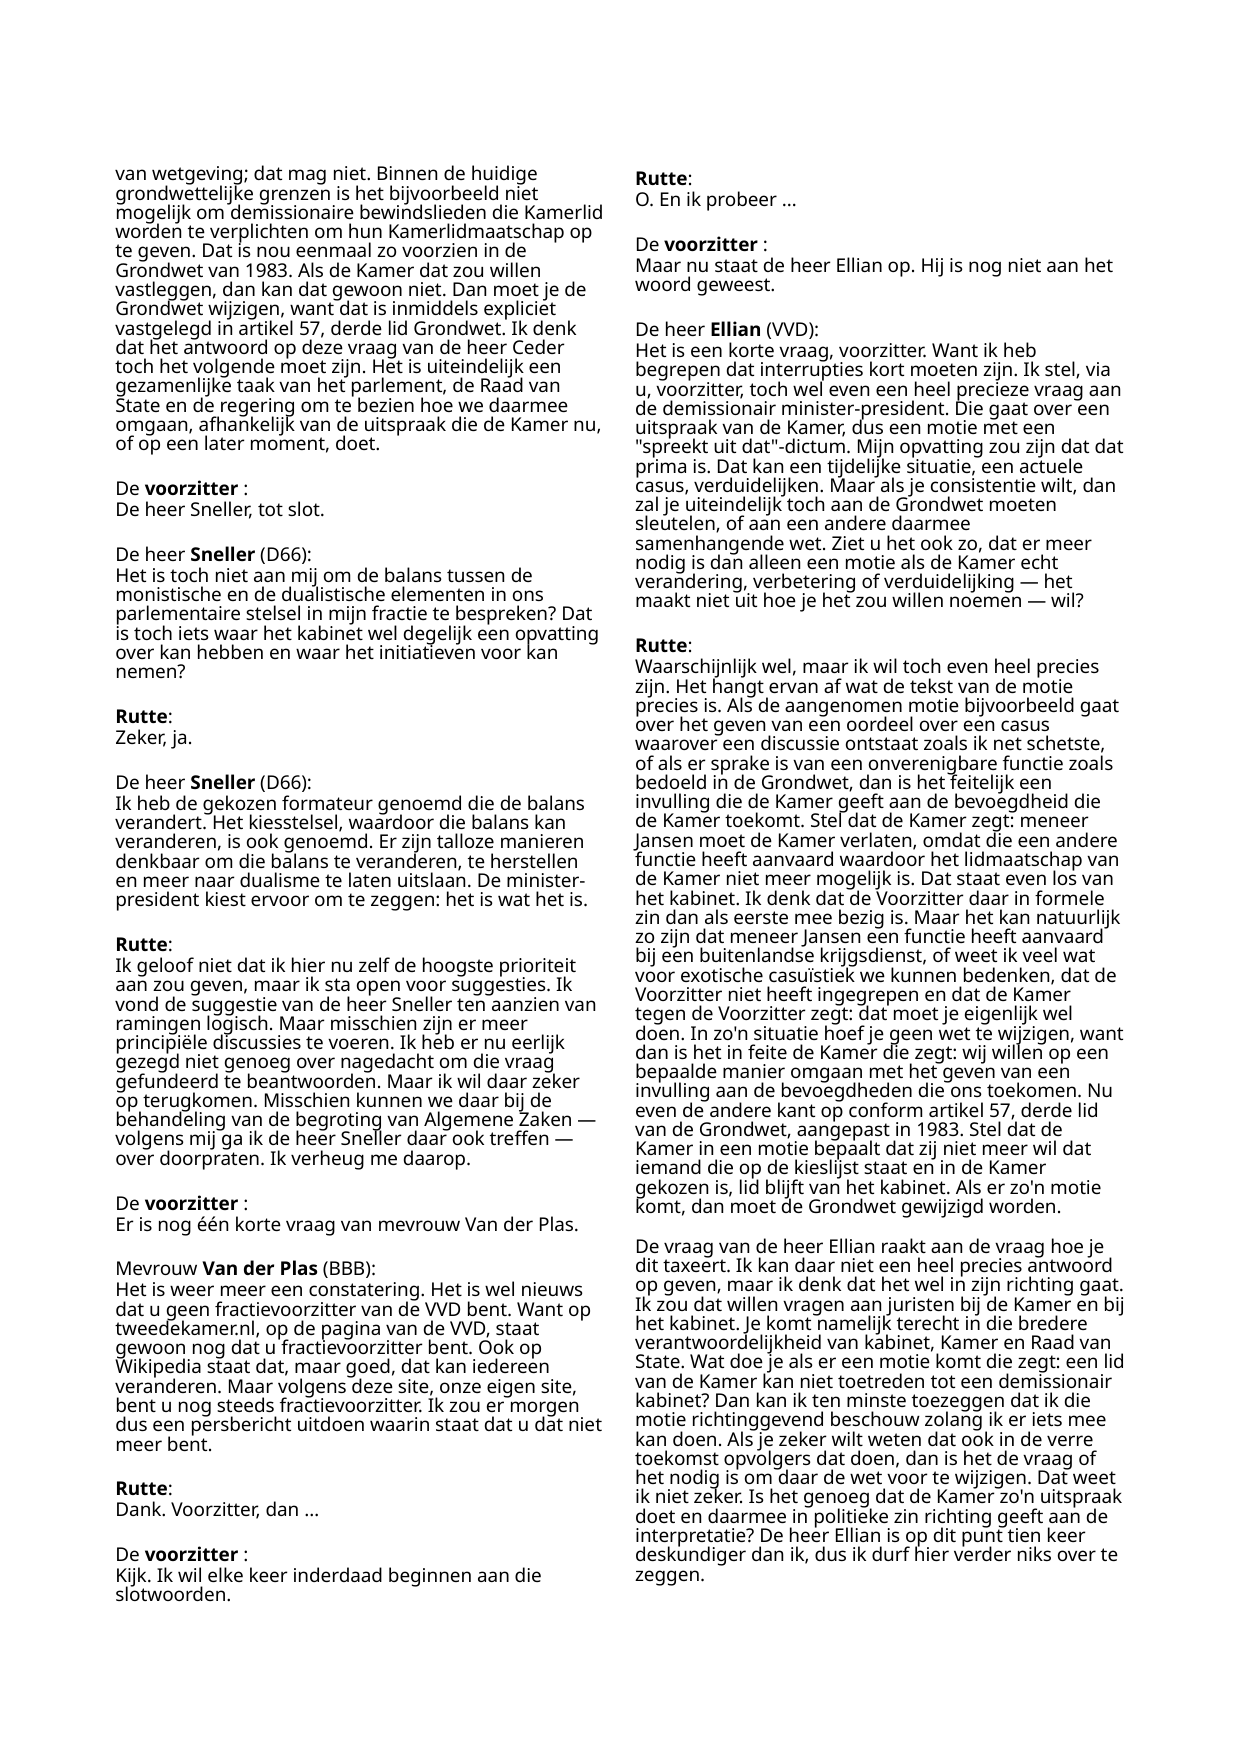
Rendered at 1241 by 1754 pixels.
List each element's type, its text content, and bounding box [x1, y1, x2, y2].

text Rutte: [635, 165, 1125, 191]
text Het is toch niet aan mij om de balans tussen de monistische en de dualistische elementen in ons parlementaire stelsel in mijn fractie te bespreken? Dat is toch iets waar het kabinet wel degelijk een opvatting over kan hebben en waar het initiatieven voor kan nemen? [115, 567, 605, 682]
text De heer Sneller, tot slot. [115, 501, 605, 520]
text Rutte: [115, 931, 605, 957]
text Rutte: [115, 703, 605, 729]
text De heer Sneller (D66): [115, 541, 605, 567]
text Mevrouw Van der Plas (BBB): [115, 1256, 605, 1281]
text Ik geloof niet dat ik hier nu zelf de hoogste prioriteit aan zou geven, maar ik sta open voor suggesties. Ik vond de suggestie van de heer Sneller ten aanzien van ramingen logisch. Maar misschien zijn er meer principiële discussies te voeren. Ik heb er nu eerlijk gezegd niet genoeg over nagedacht om die vraag gefundeerd te beantwoorden. Maar ik wil daar zeker op terugkomen. Misschien kunnen we daar bij de behandeling van de begroting van Algemene Zaken — volgens mij ga ik de heer Sneller daar ook treffen — over doorpraten. Ik verheug me daarop. [115, 957, 605, 1169]
text De voorzitter : [635, 231, 1125, 257]
text Dank. Voorzitter, dan … [115, 1501, 605, 1521]
text De heer Sneller (D66): [115, 769, 605, 795]
text Maar nu staat de heer Ellian op. Hij is nog niet aan het woord geweest. [635, 257, 1125, 295]
text De voorzitter : [115, 475, 605, 501]
text Het is een korte vraag, voorzitter. Want ik heb begrepen dat interrupties kort moeten zijn. Ik stel, via u, voorzitter, toch wel even een heel precieze vraag aan de demissionair minister-president. Die gaat over een uitspraak van de Kamer, dus een motie met een "spreekt uit dat"-dictum. Mijn opvatting zou zijn dat dat prima is. Dat kan een tijdelijke situatie, een actuele casus, verduidelijken. Maar als je consistentie wilt, dan zal je uiteindelijk toch aan de Grondwet moeten sleutelen, of aan een andere daarmee samenhangende wet. Ziet u het ook zo, dat er meer nodig is dan alleen een motie als de Kamer echt verandering, verbetering of verduidelijking — het maakt niet uit hoe je het zou willen noemen — wil? [635, 342, 1125, 612]
text Ik heb de gekozen formateur genoemd die de balans verandert. Het kiesstelsel, waardoor die balans kan veranderen, is ook genoemd. Er zijn talloze manieren denkbaar om die balans te veranderen, te herstellen en meer naar dualisme te laten uitslaan. De minister-president kiest ervoor om te zeggen: het is wat het is. [115, 795, 605, 910]
text Rutte: [635, 633, 1125, 658]
text van wetgeving; dat mag niet. Binnen de huidige grondwettelijke grenzen is het bijvoorbeeld niet mogelijk om demissionaire bewindslieden die Kamerlid worden te verplichten om hun Kamerlidmaatschap op te geven. Dat is nou eenmaal zo voorzien in de Grondwet van 1983. Als de Kamer dat zou willen vastleggen, dan kan dat gewoon niet. Dan moet je de Grondwet wijzigen, want dat is inmiddels expliciet vastgelegd in artikel 57, derde lid Grondwet. Ik denk dat het antwoord op deze vraag van de heer Ceder toch het volgende moet zijn. Het is uiteindelijk een gezamenlijke taak van het parlement, de Raad van State en de regering om te bezien hoe we daarmee omgaan, afhankelijk van de uitspraak die de Kamer nu, of op een later moment, doet. [115, 165, 605, 454]
text O. En ik probeer … [635, 191, 1125, 210]
text Kijk. Ik wil elke keer inderdaad beginnen aan die slotwoorden. [115, 1567, 605, 1606]
text De voorzitter : [115, 1190, 605, 1216]
text De voorzitter : [115, 1541, 605, 1567]
text Er is nog één korte vraag van mevrouw Van der Plas. [115, 1216, 605, 1235]
text Het is weer meer een constatering. Het is wel nieuws dat u geen fractievoorzitter van de VVD bent. Want op tweedekamer.nl, op de pagina van de VVD, staat gewoon nog dat u fractievoorzitter bent. Ook op Wikipedia staat dat, maar goed, dat kan iedereen veranderen. Maar volgens deze site, onze eigen site, bent u nog steeds fractievoorzitter. Ik zou er morgen dus een persbericht uitdoen waarin staat dat u dat niet meer bent. [115, 1281, 605, 1455]
text Zeker, ja. [115, 729, 605, 748]
text Waarschijnlijk wel, maar ik wil toch even heel precies zijn. Het hangt ervan af wat de tekst van de motie precies is. Als de aangenomen motie bijvoorbeeld gaat over het geven van een oordeel over een casus waarover een discussie ontstaat zoals ik net schetste, of als er sprake is van een onverenigbare functie zoals bedoeld in de Grondwet, dan is het feitelijk een invulling die de Kamer geeft aan de bevoegdheid die de Kamer toekomt. Stel dat de Kamer zegt: meneer Jansen moet de Kamer verlaten, omdat die een andere functie heeft aanvaard waardoor het lidmaatschap van de Kamer niet meer mogelijk is. Dat staat even los van het kabinet. Ik denk dat de Voorzitter daar in formele zin dan als eerste mee bezig is. Maar het kan natuurlijk zo zijn dat meneer Jansen een functie heeft aanvaard bij een buitenlandse krijgsdienst, of weet ik veel wat voor exotische casuïstiek we kunnen bedenken, dat de Voorzitter niet heeft ingegrepen en dat de Kamer tegen de Voorzitter zegt: dat moet je eigenlijk wel doen. In zo'n situatie hoef je geen wet te wijzigen, want dan is het in feite de Kamer die zegt: wij willen op een bepaalde manier omgaan met het geven van een invulling aan de bevoegdheden die ons toekomen. Nu even de andere kant op conform artikel 57, derde lid van de Grondwet, aangepast in 1983. Stel dat de Kamer in een motie bepaalt dat zij niet meer wil dat iemand die op de kieslijst staat en in de Kamer gekozen is, lid blijft van het kabinet. Als er zo'n motie komt, dan moet de Grondwet gewijzigd worden. [635, 658, 1125, 1217]
text Rutte: [115, 1476, 605, 1501]
text De heer Ellian (VVD): [635, 316, 1125, 342]
text De vraag van de heer Ellian raakt aan de vraag hoe je dit taxeert. Ik kan daar niet een heel precies antwoord op geven, maar ik denk dat het wel in zijn richting gaat. Ik zou dat willen vragen aan juristen bij de Kamer en bij het kabinet. Je komt namelijk terecht in die bredere verantwoordelijkheid van kabinet, Kamer en Raad van State. Wat doe je als er een motie komt die zegt: een lid van de Kamer kan niet toetreden tot een demissionair kabinet? Dan kan ik ten minste toezeggen dat ik die motie richtinggevend beschouw zolang ik er iets mee kan doen. Als je zeker wilt weten dat ook in de verre toekomst opvolgers dat doen, dan is het de vraag of het nodig is om daar de wet voor te wijzigen. Dat weet ik niet zeker. Is het genoeg dat de Kamer zo'n uitspraak doet en daarmee in politieke zin richting geeft aan de interpretatie? De heer Ellian is op dit punt tien keer deskundiger dan ik, dus ik durf hier verder niks over te zeggen. [635, 1238, 1125, 1585]
